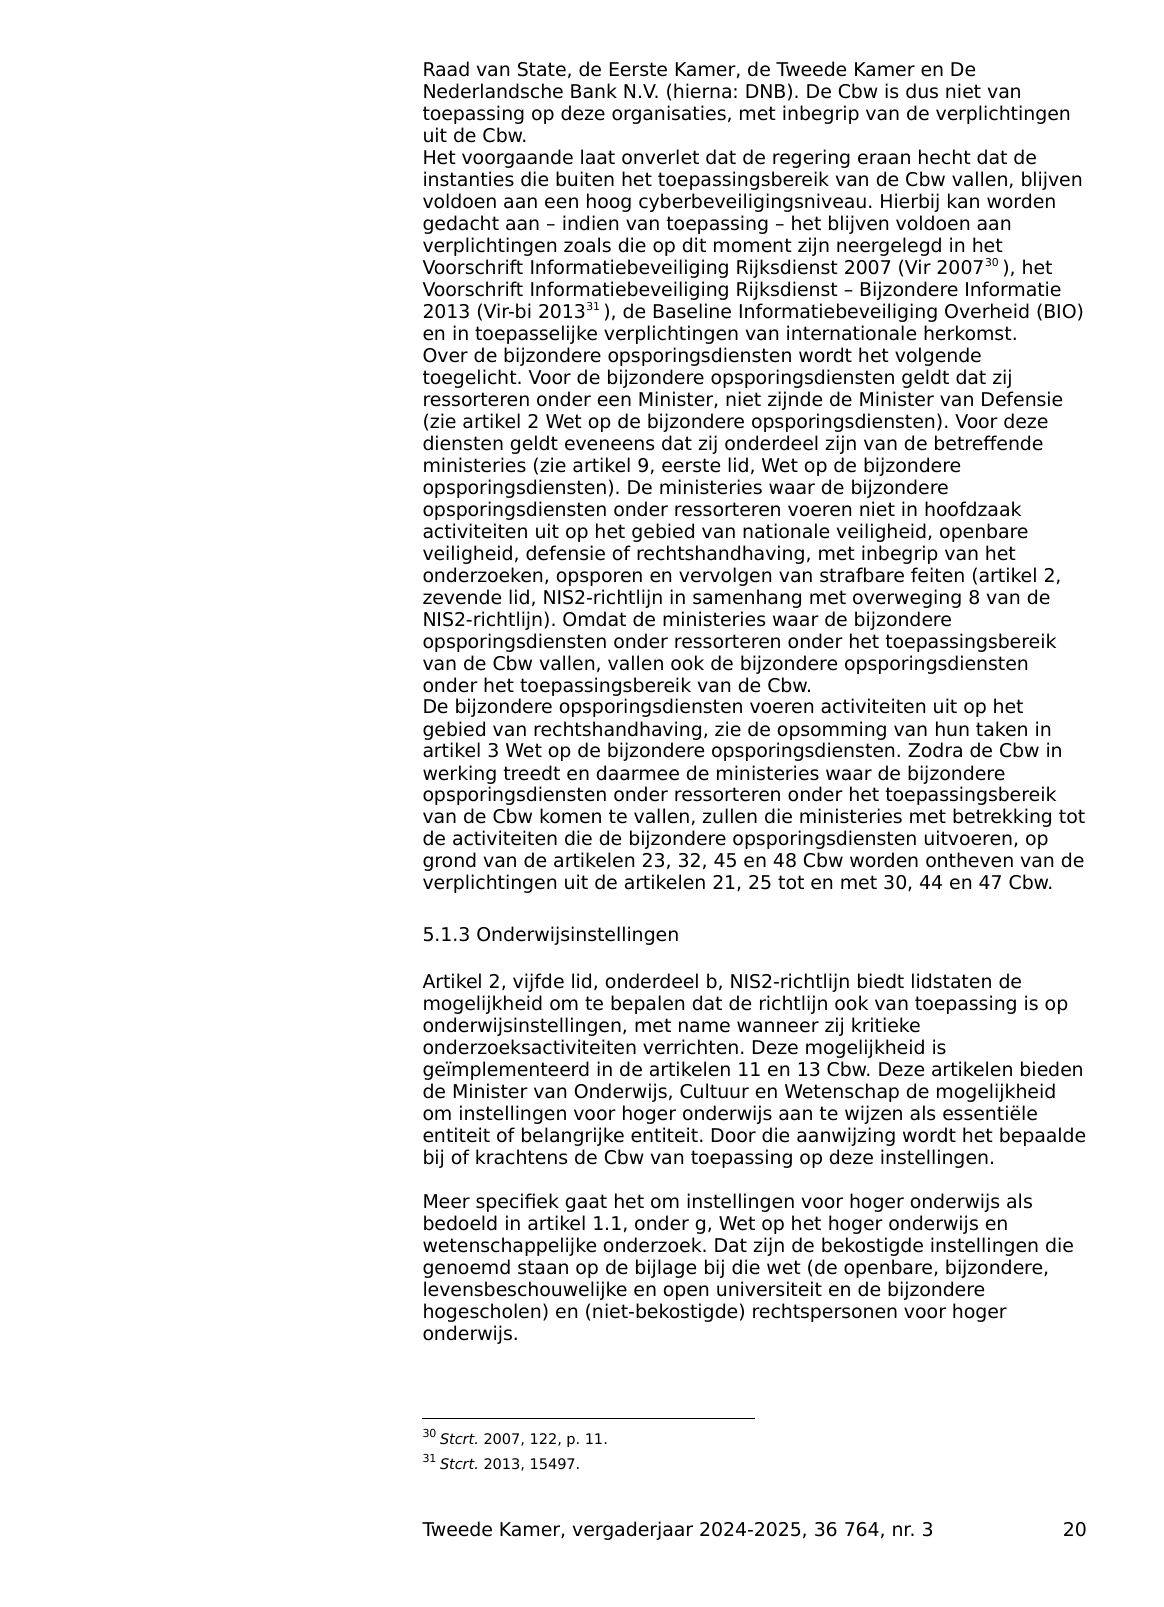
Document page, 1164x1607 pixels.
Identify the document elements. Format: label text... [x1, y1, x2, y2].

text Het voorgaande laat onverlet dat de regering eraan hecht dat de instanties die buiten het toepassingsbereik van de Cbw vallen, blijven voldoen aan een hoog cyberbeveiligingsniveau. Hierbij kan worden gedacht aan – indien van toepassing – het blijven voldoen aan verplichtingen zoals die op dit moment zijn neergelegd in het Voorschrift Informatiebeveiliging Rijksdienst 2007 (Vir 2007), het Voorschrift Informatiebeveiliging Rijksdienst – Bijzondere Informatie 2013 (Vir-bi 2013), de Baseline Informatiebeveiliging Overheid (BIO) en in toepasselijke verplichtingen van internationale herkomst. [422, 147, 1087, 345]
text Artikel 2, vijfde lid, onderdeel b, NIS2-richtlijn biedt lidstaten de mogelijkheid om te bepalen dat de richtlijn ook van toepassing is op onderwijsinstellingen, met name wanneer zij kritieke onderzoeksactiviteiten verrichten. Deze mogelijkheid is geïmplementeerd in de artikelen 11 en 13 Cbw. Deze artikelen bieden de Minister van Onderwijs, Cultuur en Wetenschap de mogelijkheid om instellingen voor hoger onderwijs aan te wijzen als essentiële entiteit of belangrijke entiteit. Door die aanwijzing wordt het bepaalde bij of krachtens de Cbw van toepassing op deze instellingen. [422, 971, 1087, 1169]
text Raad van State, de Eerste Kamer, de Tweede Kamer en De Nederlandsche Bank N.V. (hierna: DNB). De Cbw is dus niet van toepassing op deze organisaties, met inbegrip van de verplichtingen uit de Cbw. [422, 59, 1087, 147]
text Stcrt. 2007, 122, p. 11. [422, 1427, 1087, 1449]
text De bijzondere opsporingsdiensten voeren activiteiten uit op het gebied van rechtshandhaving, zie de opsomming van hun taken in artikel 3 Wet op de bijzondere opsporingsdiensten. Zodra de Cbw in werking treedt en daarmee de ministeries waar de bijzondere opsporingsdiensten onder ressorteren onder het toepassingsbereik van de Cbw komen te vallen, zullen die ministeries met betrekking tot de activiteiten die de bijzondere opsporingsdiensten uitvoeren, op grond van de artikelen 23, 32, 45 en 48 Cbw worden ontheven van de verplichtingen uit de artikelen 21, 25 tot en met 30, 44 en 47 Cbw. [422, 696, 1087, 894]
text Over de bijzondere opsporingsdiensten wordt het volgende toegelicht. Voor de bijzondere opsporingsdiensten geldt dat zij ressorteren onder een Minister, niet zijnde de Minister van Defensie (zie artikel 2 Wet op de bijzondere opsporingsdiensten). Voor deze diensten geldt eveneens dat zij onderdeel zijn van de betreffende ministeries (zie artikel 9, eerste lid, Wet op de bijzondere opsporingsdiensten). De ministeries waar de bijzondere opsporingsdiensten onder ressorteren voeren niet in hoofdzaak activiteiten uit op het gebied van nationale veiligheid, openbare veiligheid, defensie of rechtshandhaving, met inbegrip van het onderzoeken, opsporen en vervolgen van strafbare feiten (artikel 2, zevende lid, NIS2-richtlijn in samenhang met overweging 8 van de NIS2-richtlijn). Omdat de ministeries waar de bijzondere opsporingsdiensten onder ressorteren onder het toepassingsbereik van de Cbw vallen, vallen ook de bijzondere opsporingsdiensten onder het toepassingsbereik van de Cbw. [422, 345, 1087, 696]
text Stcrt. 2013, 15497. [422, 1452, 1087, 1474]
text Meer specifiek gaat het om instellingen voor hoger onderwijs als bedoeld in artikel 1.1, onder g, Wet op het hoger onderwijs en wetenschappelijke onderzoek. Dat zijn de bekostigde instellingen die genoemd staan op de bijlage bij die wet (de openbare, bijzondere, levensbeschouwelijke en open universiteit en de bijzondere hogescholen) en (niet-bekostigde) rechtspersonen voor hoger onderwijs. [422, 1191, 1087, 1345]
subtitle 5.1.3 Onderwijsinstellingen [422, 924, 1087, 946]
